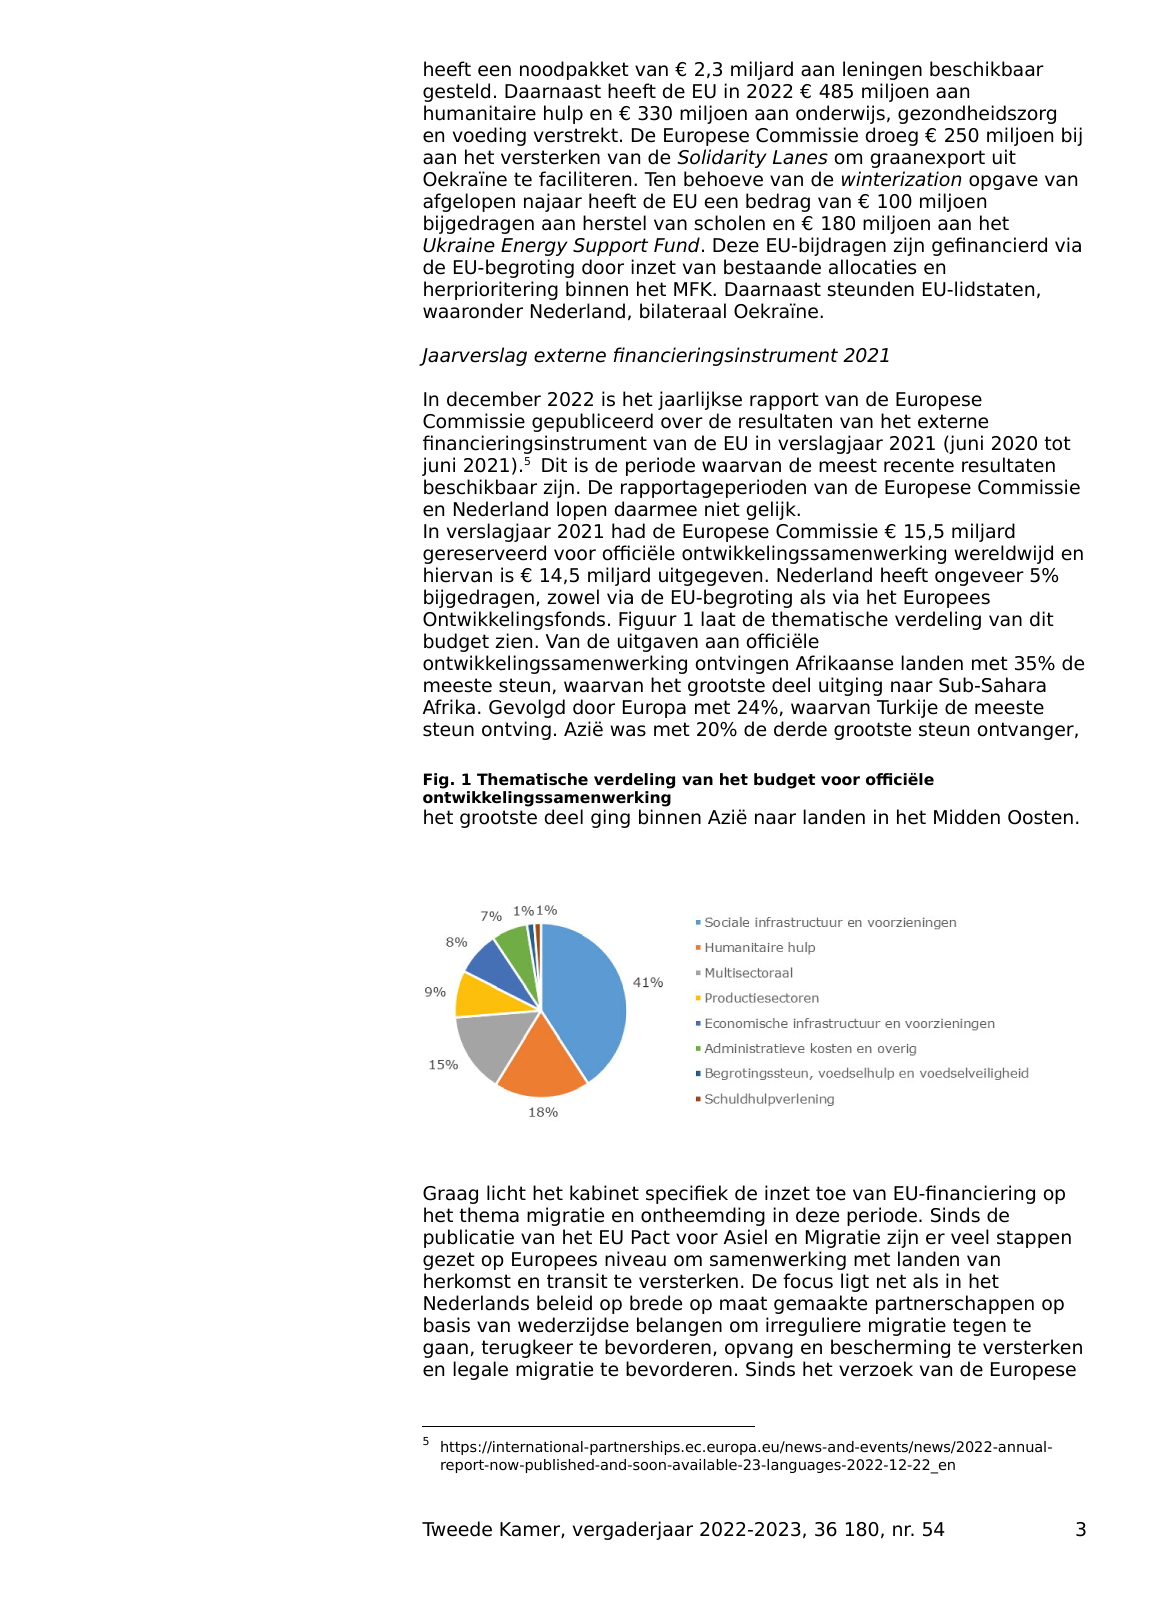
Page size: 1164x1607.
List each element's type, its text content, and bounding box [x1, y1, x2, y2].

text Fig. 1 Thematische verdeling van het budget voor officiële ontwikkelingssamenwerking [422, 771, 1072, 807]
subtitle Jaarverslag externe financieringsinstrument 2021 [422, 345, 1087, 367]
text In december 2022 is het jaarlijkse rapport van de Europese Commissie gepubliceerd over de resultaten van het externe financieringsinstrument van de EU in verslagjaar 2021 (juni 2020 tot juni 2021). Dit is de periode waarvan de meest recente resultaten beschikbaar zijn. De rapportageperioden van de Europese Commissie en Nederland lopen daarmee niet gelijk. [422, 389, 1087, 521]
text https://international-partnerships.ec.europa.eu/news-and-events/news/2022-annual-report-now-published-and-soon-available-23-languages-2022-12-22_en [422, 1435, 1087, 1474]
text heeft een noodpakket van € 2,3 miljard aan leningen beschikbaar gesteld. Daarnaast heeft de EU in 2022 € 485 miljoen aan humanitaire hulp en € 330 miljoen aan onderwijs, gezondheidszorg en voeding verstrekt. De Europese Commissie droeg € 250 miljoen bij aan het versterken van de Solidarity Lanes om graanexport uit Oekraïne te faciliteren. Ten behoeve van de winterization opgave van afgelopen najaar heeft de EU een bedrag van € 100 miljoen bijgedragen aan herstel van scholen en € 180 miljoen aan het Ukraine Energy Support Fund. Deze EU-bijdragen zijn gefinancierd via de EU-begroting door inzet van bestaande allocaties en herprioritering binnen het MFK. Daarnaast steunden EU-lidstaten, waaronder Nederland, bilateraal Oekraïne. [422, 59, 1087, 323]
picture [422, 885, 1072, 1139]
text In verslagjaar 2021 had de Europese Commissie € 15,5 miljard gereserveerd voor officiële ontwikkelingssamenwerking wereldwijd en hiervan is € 14,5 miljard uitgegeven. Nederland heeft ongeveer 5% bijgedragen, zowel via de EU-begroting als via het Europees Ontwikkelingsfonds. Figuur 1 laat de thematische verdeling van dit budget zien. Van de uitgaven aan officiële ontwikkelingssamenwerking ontvingen Afrikaanse landen met 35% de meeste steun, waarvan het grootste deel uitging naar Sub-Sahara Afrika. Gevolgd door Europa met 24%, waarvan Turkije de meeste steun ontving. Azië was met 20% de derde grootste steun ontvanger, het grootste deel ging binnen Azië naar landen in het Midden Oosten. [422, 521, 1087, 829]
text Graag licht het kabinet specifiek de inzet toe van EU-financiering op het thema migratie en ontheemding in deze periode. Sinds de publicatie van het EU Pact voor Asiel en Migratie zijn er veel stappen gezet op Europees niveau om samenwerking met landen van herkomst en transit te versterken. De focus ligt net als in het Nederlands beleid op brede op maat gemaakte partnerschappen op basis van wederzijdse belangen om irreguliere migratie tegen te gaan, terugkeer te bevorderen, opvang en bescherming te versterken en legale migratie te bevorderen. Sinds het verzoek van de Europese [422, 1183, 1087, 1381]
